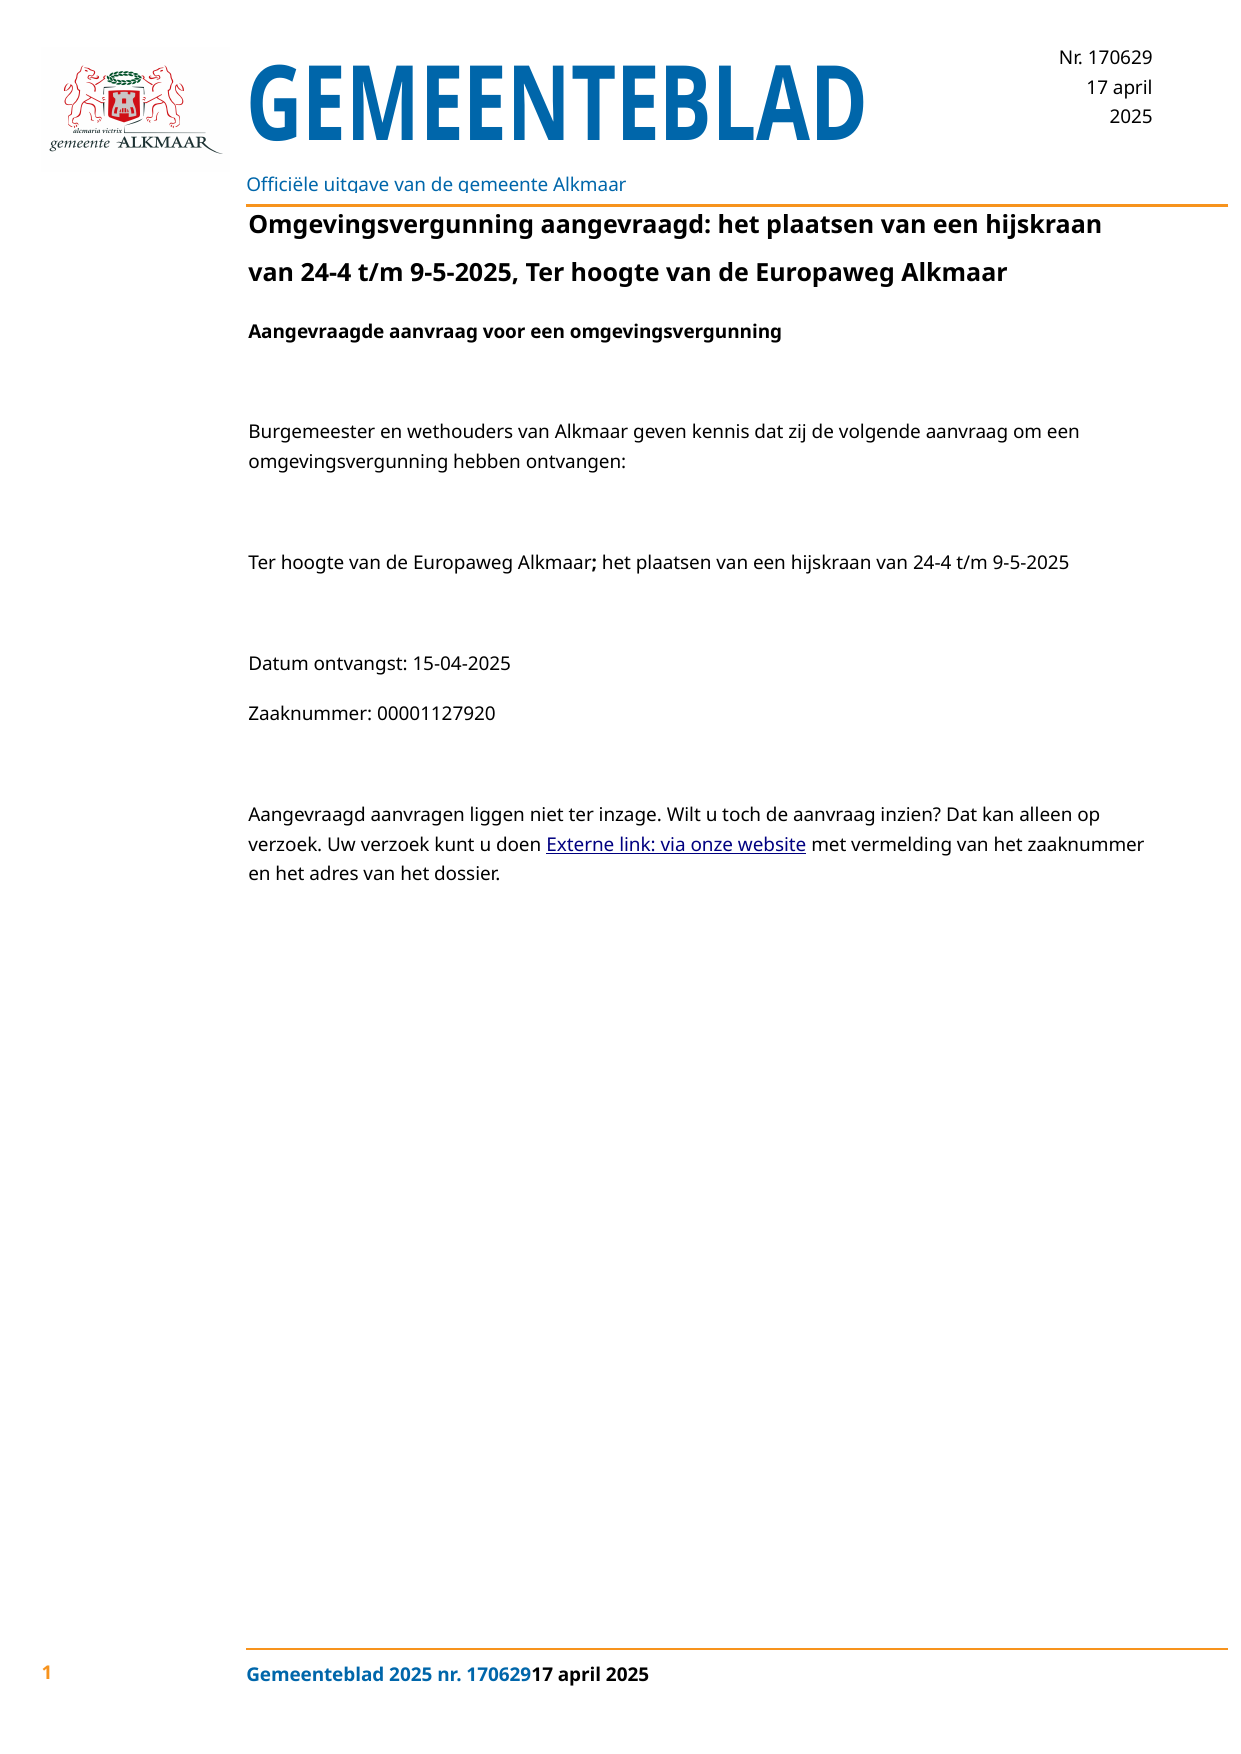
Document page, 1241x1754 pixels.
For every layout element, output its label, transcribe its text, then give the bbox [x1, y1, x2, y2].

text Burgemeester en wethouders van Alkmaar geven kennis dat zij de volgende aanvraag om een omgevingsvergunning hebben ontvangen: [248, 419, 1152, 474]
text Aangevraagde aanvraag voor een omgevingsvergunning [248, 318, 1152, 344]
text Datum ontvangst: 15-04-2025 [248, 650, 1152, 676]
text Omgevingsvergunning aangevraagd: het plaatsen van een hijskraan van 24-4 t/m 9-5-2025, Ter hoogte van de Europaweg Alkmaar [248, 207, 1152, 288]
text Ter hoogte van de Europaweg Alkmaar; het plaatsen van een hijskraan van 24-4 t/m 9-5-2025 [248, 549, 1152, 575]
picture [41, 47, 231, 172]
text Aangevraagd aanvragen liggen niet ter inzage. Wilt u toch de aanvraag inzien? Dat kan alleen op verzoek. Uw verzoek kunt u doen Externe link: via onze website met vermelding van het zaaknummer en het adres van het dossier. [248, 801, 1152, 886]
text Zaaknummer: 00001127920 [248, 700, 1152, 726]
